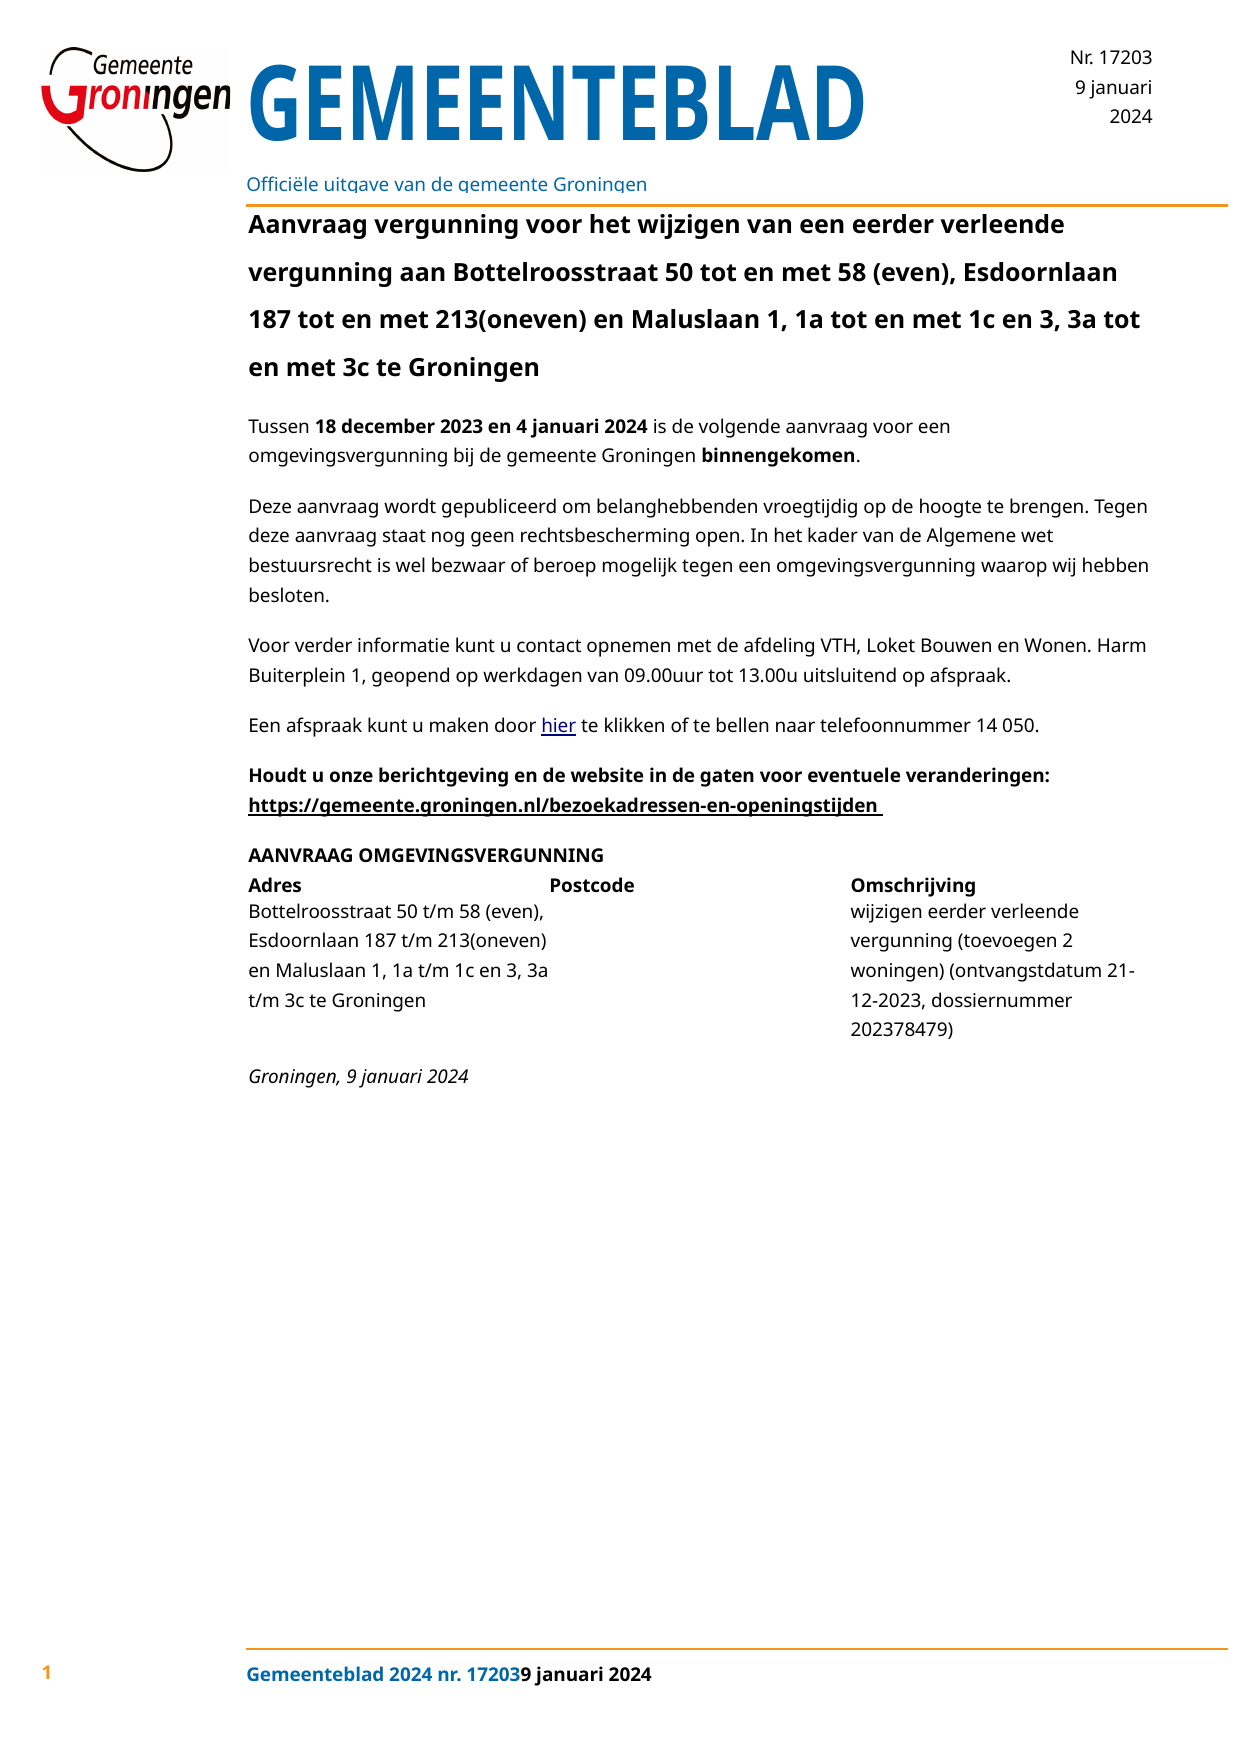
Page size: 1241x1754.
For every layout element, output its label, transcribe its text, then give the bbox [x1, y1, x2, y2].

table_cell Bottelroosstraat 50 t/m 58 (even), Esdoornlaan 187 t/m 213(oneven) en Maluslaan 1, 1a t/m 1c en 3, 3a t/m 3c te Groningen [248, 898, 549, 1042]
text AANVRAAG OMGEVINGSVERGUNNING [248, 843, 1152, 868]
text Voor verder informatie kunt u contact opnemen met de afdeling VTH, Loket Bouwen en Wonen. Harm Buiterplein 1, geopend op werkdagen van 09.00uur tot 13.00u uitsluitend op afspraak. [248, 632, 1152, 688]
table_cell wijzigen eerder verleende vergunning (toevoegen 2 woningen) (ontvangstdatum 21-12-2023, dossiernummer 202378479) [850, 898, 1152, 1042]
table_header Postcode [549, 873, 850, 898]
table_header Adres [248, 873, 549, 898]
text Tussen 18 december 2023 en 4 januari 2024 is de volgende aanvraag voor een omgevingsvergunning bij de gemeente Groningen binnengekomen. [248, 413, 1152, 468]
table_cell [549, 898, 850, 1042]
text Groningen, 9 januari 2024 [248, 1064, 1152, 1089]
text Aanvraag vergunning voor het wijzigen van een eerder verleende vergunning aan Bottelroosstraat 50 tot en met 58 (even), Esdoornlaan 187 tot en met 213(oneven) en Maluslaan 1, 1a tot en met 1c en 3, 3a tot en met 3c te Groningen [248, 207, 1152, 384]
table_header Omschrijving [850, 873, 1152, 898]
picture [41, 47, 231, 172]
text Deze aanvraag wordt gepubliceerd om belanghebbenden vroegtijdig op de hoogte te brengen. Tegen deze aanvraag staat nog geen rechtsbescherming open. In het kader van de Algemene wet bestuursrecht is wel bezwaar of beroep mogelijk tegen een omgevingsvergunning waarop wij hebben besloten. [248, 493, 1152, 608]
text Een afspraak kunt u maken door hier te klikken of te bellen naar telefoonnummer 14 050. [248, 712, 1152, 738]
text Houdt u onze berichtgeving en de website in de gaten voor eventuele veranderingen: https://gemeente.groningen.nl/bezoekadressen-en-openingstijden [248, 763, 1152, 818]
